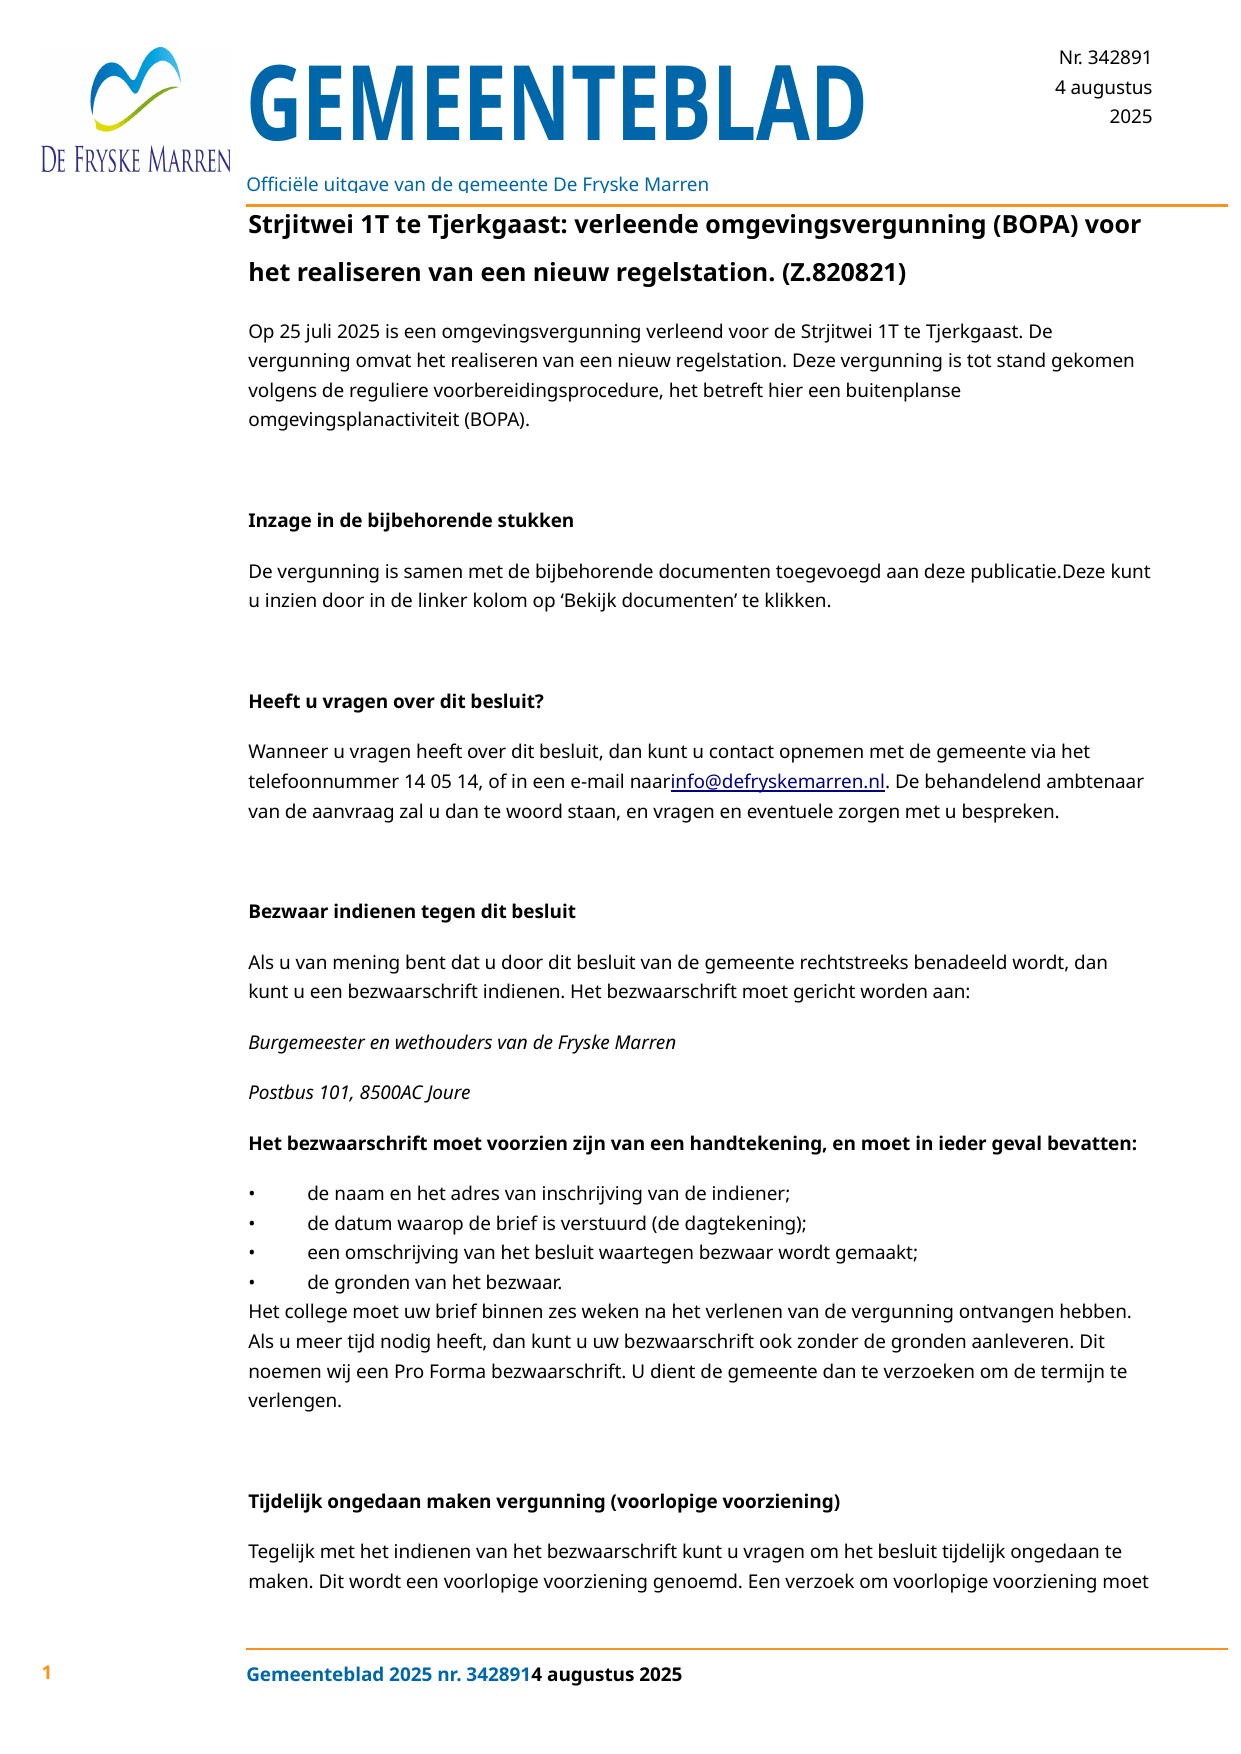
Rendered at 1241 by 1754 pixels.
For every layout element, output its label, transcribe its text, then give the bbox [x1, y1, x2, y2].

text Het bezwaarschrift moet voorzien zijn van een handtekening, en moet in ieder geval bevatten: [248, 1130, 1152, 1156]
text Wanneer u vragen heeft over dit besluit, dan kunt u contact opnemen met de gemeente via het telefoonnummer 14 05 14, of in een e-mail naarinfo@defryskemarren.nl. De behandelend ambtenaar van de aanvraag zal u dan te woord staan, en vragen en eventuele zorgen met u bespreken. [248, 739, 1152, 824]
text Als u van mening bent dat u door dit besluit van de gemeente rechtstreeks benadeeld wordt, dan kunt u een bezwaarschrift indienen. Het bezwaarschrift moet gericht worden aan: [248, 949, 1152, 1004]
text Op 25 juli 2025 is een omgevingsvergunning verleend voor de Strjitwei 1T te Tjerkgaast. De vergunning omvat het realiseren van een nieuw regelstation. Deze vergunning is tot stand gekomen volgens de reguliere voorbereidingsprocedure, het betreft hier een buitenplanse omgevingsplanactiviteit (BOPA). [248, 318, 1152, 432]
text Postbus 101, 8500AC Joure [248, 1079, 1152, 1105]
list de naam en het adres van inschrijving van de indiener; [248, 1180, 1152, 1206]
picture [41, 47, 231, 172]
text Inzage in de bijbehorende stukken [248, 507, 1152, 533]
text Het college moet uw brief binnen zes weken na het verlenen van de vergunning ontvangen hebben. Als u meer tijd nodig heeft, dan kunt u uw bezwaarschrift ook zonder de gronden aanleveren. Dit noemen wij een Pro Forma bezwaarschrift. U dient de gemeente dan te verzoeken om de termijn te verlengen. [248, 1299, 1152, 1413]
text Bezwaar indienen tegen dit besluit [248, 899, 1152, 924]
text Tegelijk met het indienen van het bezwaarschrift kunt u vragen om het besluit tijdelijk ongedaan te maken. Dit wordt een voorlopige voorziening genoemd. Een verzoek om voorlopige voorziening moet [248, 1539, 1152, 1594]
list de gronden van het bezwaar. [248, 1269, 1152, 1295]
text Heeft u vragen over dit besluit? [248, 688, 1152, 714]
list de datum waarop de brief is verstuurd (de dagtekening); [248, 1210, 1152, 1236]
text Strjitwei 1T te Tjerkgaast: verleende omgevingsvergunning (BOPA) voor het realiseren van een nieuw regelstation. (Z.820821) [248, 207, 1152, 288]
text De vergunning is samen met de bijbehorende documenten toegevoegd aan deze publicatie.Deze kunt u inzien door in de linker kolom op ‘Bekijk documenten’ te klikken. [248, 558, 1152, 613]
text Burgemeester en wethouders van de Fryske Marren [248, 1029, 1152, 1055]
text Tijdelijk ongedaan maken vergunning (voorlopige voorziening) [248, 1488, 1152, 1514]
list een omschrijving van het besluit waartegen bezwaar wordt gemaakt; [248, 1239, 1152, 1265]
